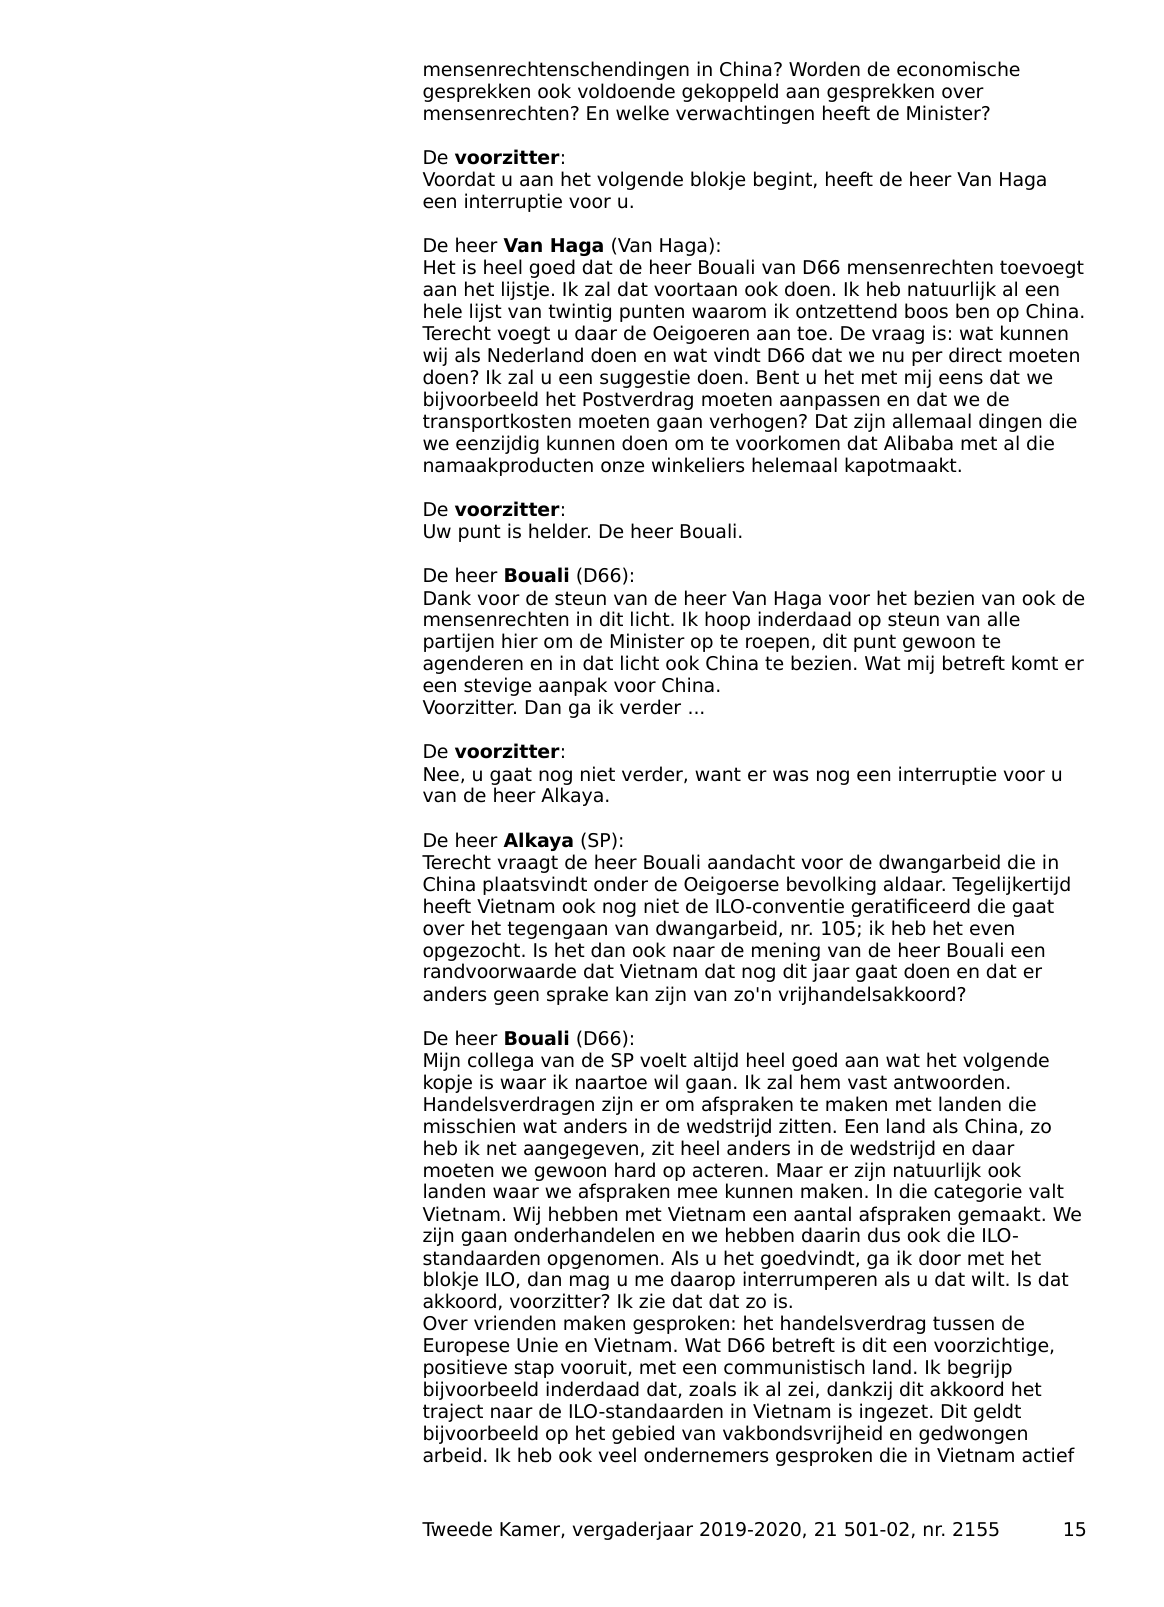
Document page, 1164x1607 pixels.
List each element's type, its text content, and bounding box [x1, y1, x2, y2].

text Over vrienden maken gesproken: het handelsverdrag tussen de Europese Unie en Vietnam. Wat D66 betreft is dit een voorzichtige, positieve stap vooruit, met een communistisch land. Ik begrijp bijvoorbeeld inderdaad dat, zoals ik al zei, dankzij dit akkoord het traject naar de ILO-standaarden in Vietnam is ingezet. Dit geldt bijvoorbeeld op het gebied van vakbondsvrijheid en gedwongen arbeid. Ik heb ook veel ondernemers gesproken die in Vietnam actief [422, 1313, 1087, 1467]
text Het is heel goed dat de heer Bouali van D66 mensenrechten toevoegt aan het lijstje. Ik zal dat voortaan ook doen. Ik heb natuurlijk al een hele lijst van twintig punten waarom ik ontzettend boos ben op China. Terecht voegt u daar de Oeigoeren aan toe. De vraag is: wat kunnen wij als Nederland doen en wat vindt D66 dat we nu per direct moeten doen? Ik zal u een suggestie doen. Bent u het met mij eens dat we bijvoorbeeld het Postverdrag moeten aanpassen en dat we de transportkosten moeten gaan verhogen? Dat zijn allemaal dingen die we eenzijdig kunnen doen om te voorkomen dat Alibaba met al die namaakproducten onze winkeliers helemaal kapotmaakt. [422, 257, 1087, 477]
text mensenrechtenschendingen in China? Worden de economische gesprekken ook voldoende gekoppeld aan gesprekken over mensenrechten? En welke verwachtingen heeft de Minister? [422, 59, 1087, 125]
text Terecht vraagt de heer Bouali aandacht voor de dwangarbeid die in China plaatsvindt onder de Oeigoerse bevolking aldaar. Tegelijkertijd heeft Vietnam ook nog niet de ILO-conventie geratificeerd die gaat over het tegengaan van dwangarbeid, nr. 105; ik heb het even opgezocht. Is het dan ook naar de mening van de heer Bouali een randvoorwaarde dat Vietnam dat nog dit jaar gaat doen en dat er anders geen sprake kan zijn van zo'n vrijhandelsakkoord? [422, 852, 1087, 1005]
text Voorzitter. Dan ga ik verder ... [422, 697, 1087, 719]
text Dank voor de steun van de heer Van Haga voor het bezien van ook de mensenrechten in dit licht. Ik hoop inderdaad op steun van alle partijen hier om de Minister op te roepen, dit punt gewoon te agenderen en in dat licht ook China te bezien. Wat mij betreft komt er een stevige aanpak voor China. [422, 587, 1087, 697]
text Uw punt is helder. De heer Bouali. [422, 521, 1087, 543]
text Nee, u gaat nog niet verder, want er was nog een interruptie voor u van de heer Alkaya. [422, 763, 1087, 807]
text De heer Alkaya (SP): [422, 829, 1087, 852]
text Voordat u aan het volgende blokje begint, heeft de heer Van Haga een interruptie voor u. [422, 169, 1087, 213]
text De heer Bouali (D66): [422, 565, 1087, 587]
text De heer Van Haga (Van Haga): [422, 235, 1087, 257]
text De voorzitter: [422, 147, 1087, 169]
text De heer Bouali (D66): [422, 1028, 1087, 1049]
text Mijn collega van de SP voelt altijd heel goed aan wat het volgende kopje is waar ik naartoe wil gaan. Ik zal hem vast antwoorden. Handelsverdragen zijn er om afspraken te maken met landen die misschien wat anders in de wedstrijd zitten. Een land als China, zo heb ik net aangegeven, zit heel anders in de wedstrijd en daar moeten we gewoon hard op acteren. Maar er zijn natuurlijk ook landen waar we afspraken mee kunnen maken. In die categorie valt Vietnam. Wij hebben met Vietnam een aantal afspraken gemaakt. We zijn gaan onderhandelen en we hebben daarin dus ook die ILO-standaarden opgenomen. Als u het goedvindt, ga ik door met het blokje ILO, dan mag u me daarop interrumperen als u dat wilt. Is dat akkoord, voorzitter? Ik zie dat dat zo is. [422, 1049, 1087, 1313]
text De voorzitter: [422, 499, 1087, 521]
text De voorzitter: [422, 741, 1087, 763]
